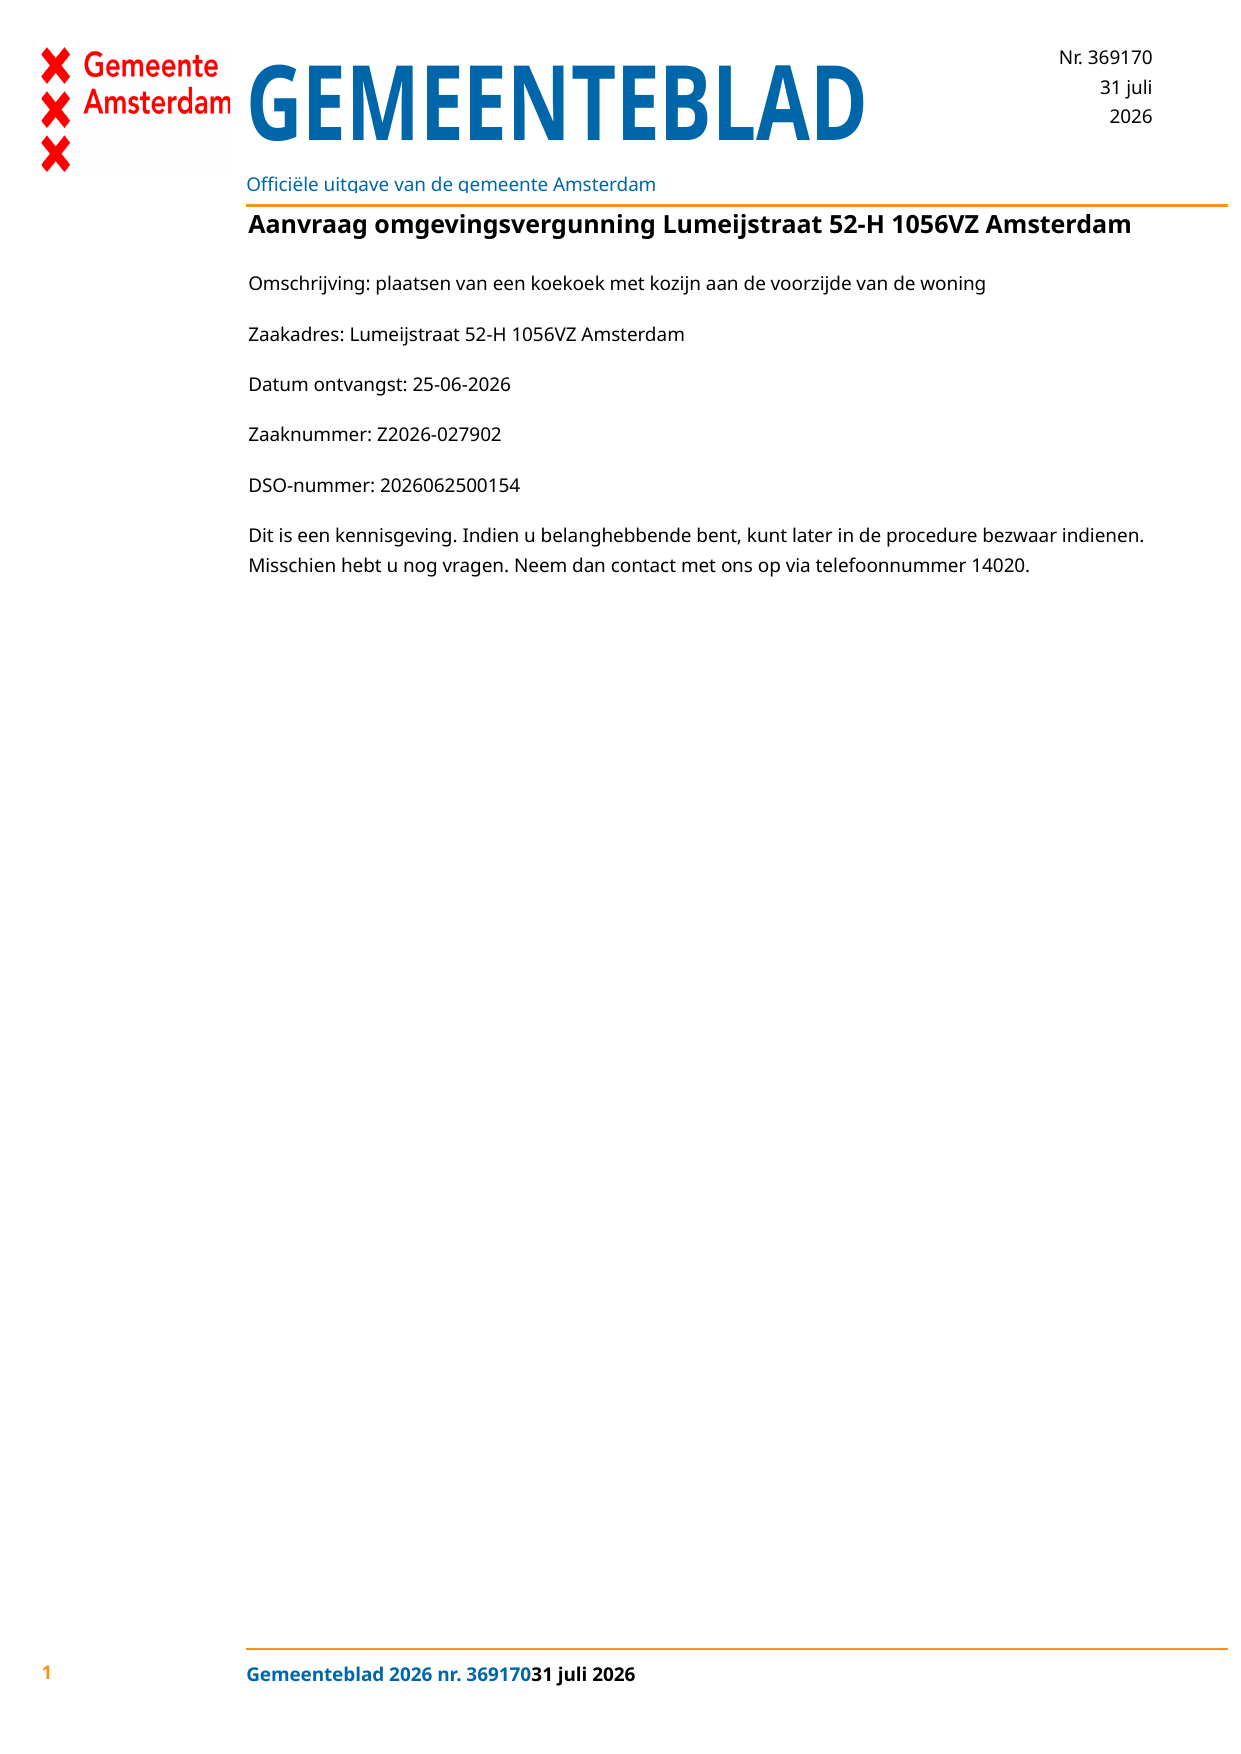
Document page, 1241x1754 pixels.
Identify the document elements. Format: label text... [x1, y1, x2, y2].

text Datum ontvangst: 25-06-2026 [248, 371, 1152, 397]
text DSO-nummer: 2026062500154 [248, 472, 1152, 498]
text Omschrijving: plaatsen van een koekoek met kozijn aan de voorzijde van de woning [248, 270, 1152, 296]
text Dit is een kennisgeving. Indien u belanghebbende bent, kunt later in de procedure bezwaar indienen. Misschien hebt u nog vragen. Neem dan contact met ons op via telefoonnummer 14020. [248, 522, 1152, 578]
text Zaakadres: Lumeijstraat 52-H 1056VZ Amsterdam [248, 321, 1152, 346]
text Aanvraag omgevingsvergunning Lumeijstraat 52-H 1056VZ Amsterdam [248, 207, 1152, 241]
text Zaaknummer: Z2026-027902 [248, 422, 1152, 447]
picture [41, 47, 231, 172]
